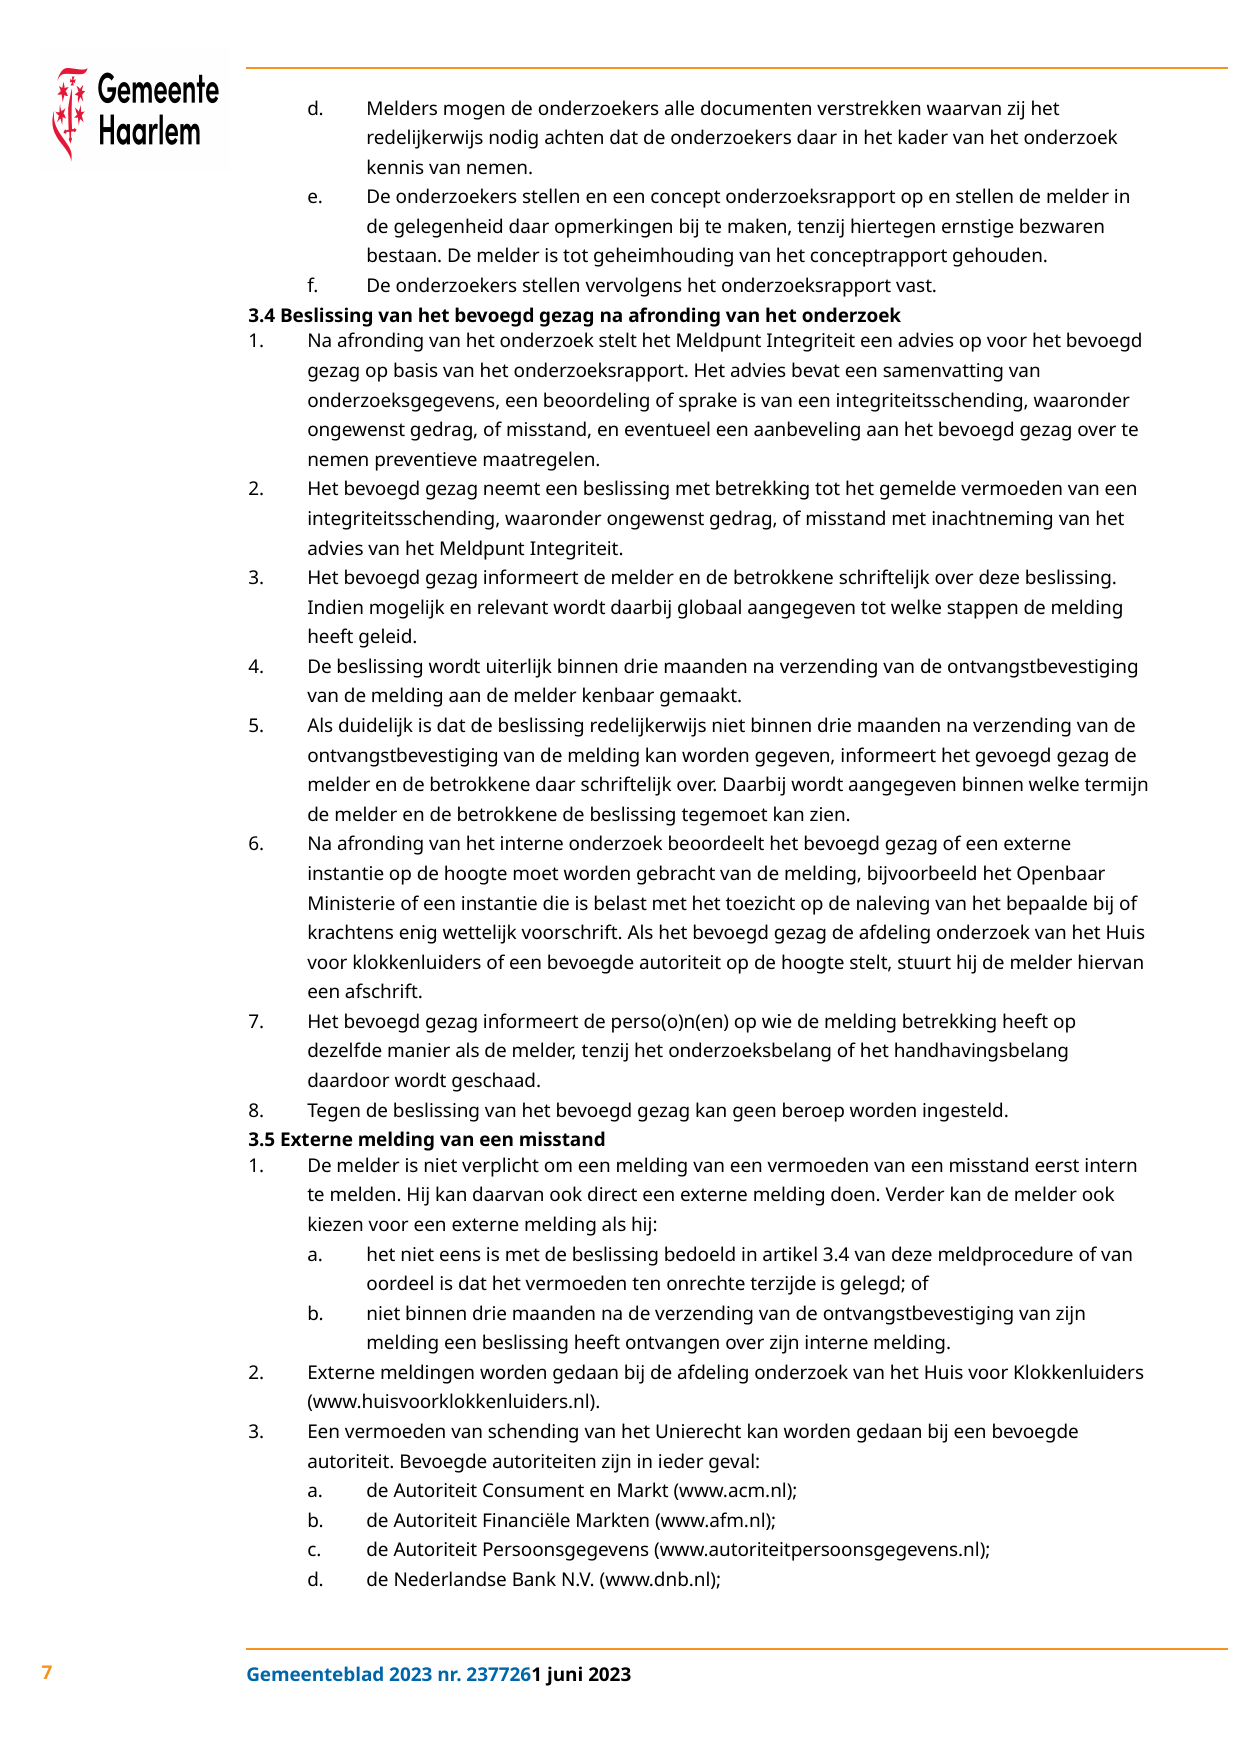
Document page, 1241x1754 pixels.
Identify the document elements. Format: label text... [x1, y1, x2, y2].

list Na afronding van het interne onderzoek beoordeelt het bevoegd gezag of een externe instantie op de hoogte moet worden gebracht van de melding, bijvoorbeeld het Openbaar Ministerie of een instantie die is belast met het toezicht op de naleving van het bepaalde bij of krachtens enig wettelijk voorschrift. Als het bevoegd gezag de afdeling onderzoek van het Huis voor klokkenluiders of een bevoegde autoriteit op de hoogte stelt, stuurt hij de melder hiervan een afschrift. [248, 831, 1152, 1004]
list Een vermoeden van schending van het Unierecht kan worden gedaan bij een bevoegde autoriteit. Bevoegde autoriteiten zijn in ieder geval: [248, 1418, 1152, 1474]
list Tegen de beslissing van het bevoegd gezag kan geen beroep worden ingesteld. [248, 1097, 1152, 1122]
list het niet eens is met de beslissing bedoeld in artikel 3.4 van deze meldprocedure of van oordeel is dat het vermoeden ten onrechte terzijde is gelegd; of [307, 1241, 1152, 1296]
list Na afronding van het onderzoek stelt het Meldpunt Integriteit een advies op voor het bevoegd gezag op basis van het onderzoeksrapport. Het advies bevat een samenvatting van onderzoeksgegevens, een beoordeling of sprake is van een integriteitsschending, waaronder ongewenst gedrag, of misstand, en eventueel een aanbeveling aan het bevoegd gezag over te nemen preventieve maatregelen. [248, 328, 1152, 472]
list De onderzoekers stellen vervolgens het onderzoeksrapport vast. [307, 272, 1152, 298]
list Melders mogen de onderzoekers alle documenten verstrekken waarvan zij het redelijkerwijs nodig achten dat de onderzoekers daar in het kader van het onderzoek kennis van nemen. [307, 95, 1152, 180]
list de Autoriteit Consument en Markt (www.acm.nl); [307, 1477, 1152, 1503]
list De onderzoekers stellen en een concept onderzoeksrapport op en stellen de melder in de gelegenheid daar opmerkingen bij te maken, tenzij hiertegen ernstige bezwaren bestaan. De melder is tot geheimhouding van het conceptrapport gehouden. [307, 183, 1152, 268]
list Als duidelijk is dat de beslissing redelijkerwijs niet binnen drie maanden na verzending van de ontvangstbevestiging van de melding kan worden gegeven, informeert het gevoegd gezag de melder en de betrokkene daar schriftelijk over. Daarbij wordt aangegeven binnen welke termijn de melder en de betrokkene de beslissing tegemoet kan zien. [248, 712, 1152, 827]
list De beslissing wordt uiterlijk binnen drie maanden na verzending van de ontvangstbevestiging van de melding aan de melder kenbaar gemaakt. [248, 653, 1152, 708]
text 3.4 Beslissing van het bevoegd gezag na afronding van het onderzoek [248, 302, 1152, 328]
list Het bevoegd gezag informeert de perso(o)n(en) op wie de melding betrekking heeft op dezelfde manier als de melder, tenzij het onderzoeksbelang of het handhavingsbelang daardoor wordt geschaad. [248, 1008, 1152, 1093]
list de Autoriteit Persoonsgegevens (www.autoriteitpersoonsgegevens.nl); [307, 1537, 1152, 1562]
list de Autoriteit Financiële Markten (www.afm.nl); [307, 1507, 1152, 1533]
list De melder is niet verplicht om een melding van een vermoeden van een misstand eerst intern te melden. Hij kan daarvan ook direct een externe melding doen. Verder kan de melder ook kiezen voor een externe melding als hij: [248, 1152, 1152, 1237]
list Externe meldingen worden gedaan bij de afdeling onderzoek van het Huis voor Klokkenluiders (www.huisvoorklokkenluiders.nl). [248, 1359, 1152, 1414]
text 3.5 Externe melding van een misstand [248, 1126, 1152, 1152]
picture [41, 47, 231, 172]
list Het bevoegd gezag neemt een beslissing met betrekking tot het gemelde vermoeden van een integriteitsschending, waaronder ongewenst gedrag, of misstand met inachtneming van het advies van het Meldpunt Integriteit. [248, 476, 1152, 560]
list Het bevoegd gezag informeert de melder en de betrokkene schriftelijk over deze beslissing. Indien mogelijk en relevant wordt daarbij globaal aangegeven tot welke stappen de melding heeft geleid. [248, 564, 1152, 649]
list niet binnen drie maanden na de verzending van de ontvangstbevestiging van zijn melding een beslissing heeft ontvangen over zijn interne melding. [307, 1300, 1152, 1355]
list de Nederlandse Bank N.V. (www.dnb.nl); [307, 1566, 1152, 1592]
